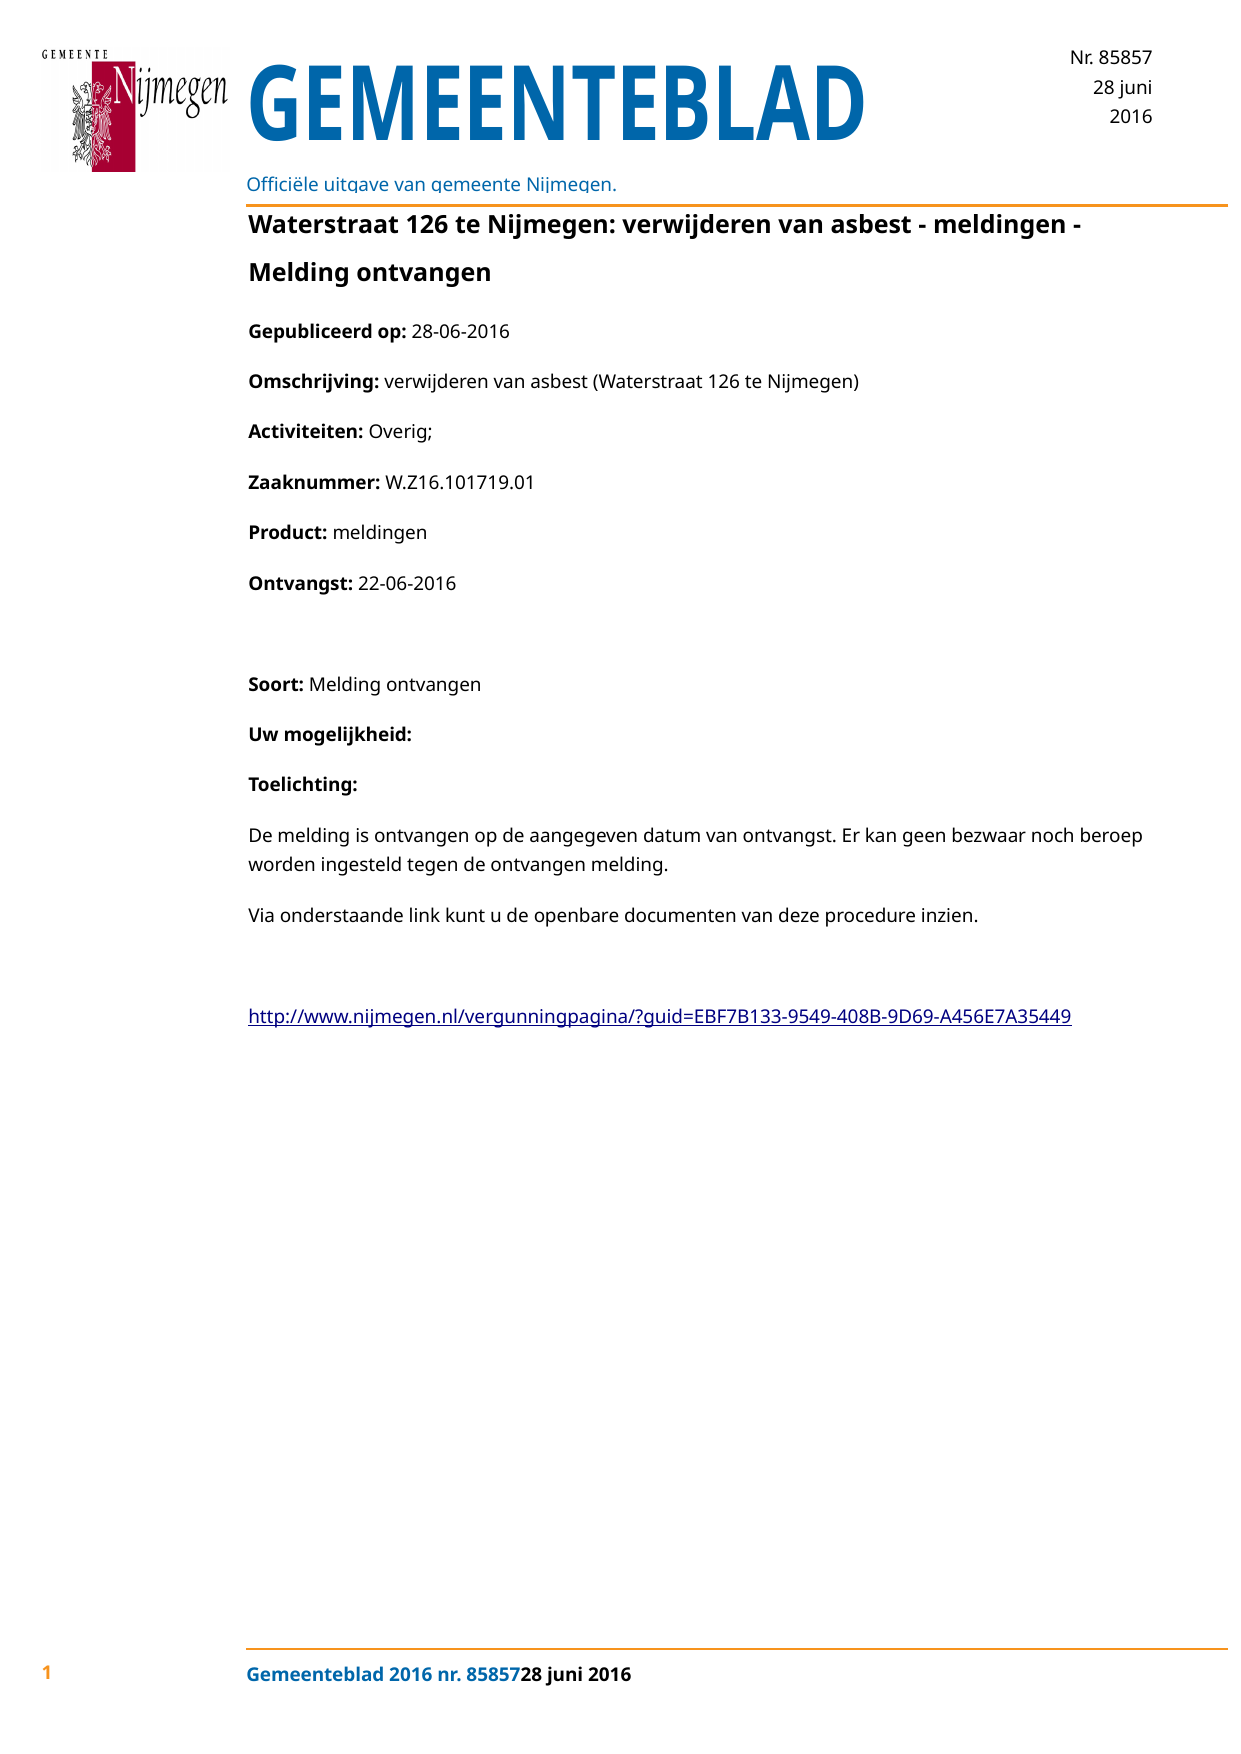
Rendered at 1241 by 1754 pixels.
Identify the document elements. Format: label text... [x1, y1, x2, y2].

text De melding is ontvangen op de aangegeven datum van ontvangst. Er kan geen bezwaar noch beroep worden ingesteld tegen de ontvangen melding. [248, 822, 1152, 877]
text Soort: Melding ontvangen [248, 671, 1152, 697]
text Product: meldingen [248, 519, 1152, 545]
text Gepubliceerd op: 28-06-2016 [248, 318, 1152, 344]
text Activiteiten: Overig; [248, 419, 1152, 444]
text Ontvangst: 22-06-2016 [248, 570, 1152, 596]
text Omschrijving: verwijderen van asbest (Waterstraat 126 te Nijmegen) [248, 368, 1152, 394]
text http://www.nijmegen.nl/vergunningpagina/?guid=EBF7B133-9549-408B-9D69-A456E7A35449 [248, 1003, 1152, 1029]
text Uw mogelijkheid: [248, 721, 1152, 747]
text Zaaknummer: W.Z16.101719.01 [248, 469, 1152, 495]
text Via onderstaande link kunt u de openbare documenten van deze procedure inzien. [248, 902, 1152, 928]
text Waterstraat 126 te Nijmegen: verwijderen van asbest - meldingen - Melding ontvangen [248, 207, 1152, 288]
picture [41, 47, 231, 172]
text Toelichting: [248, 772, 1152, 797]
